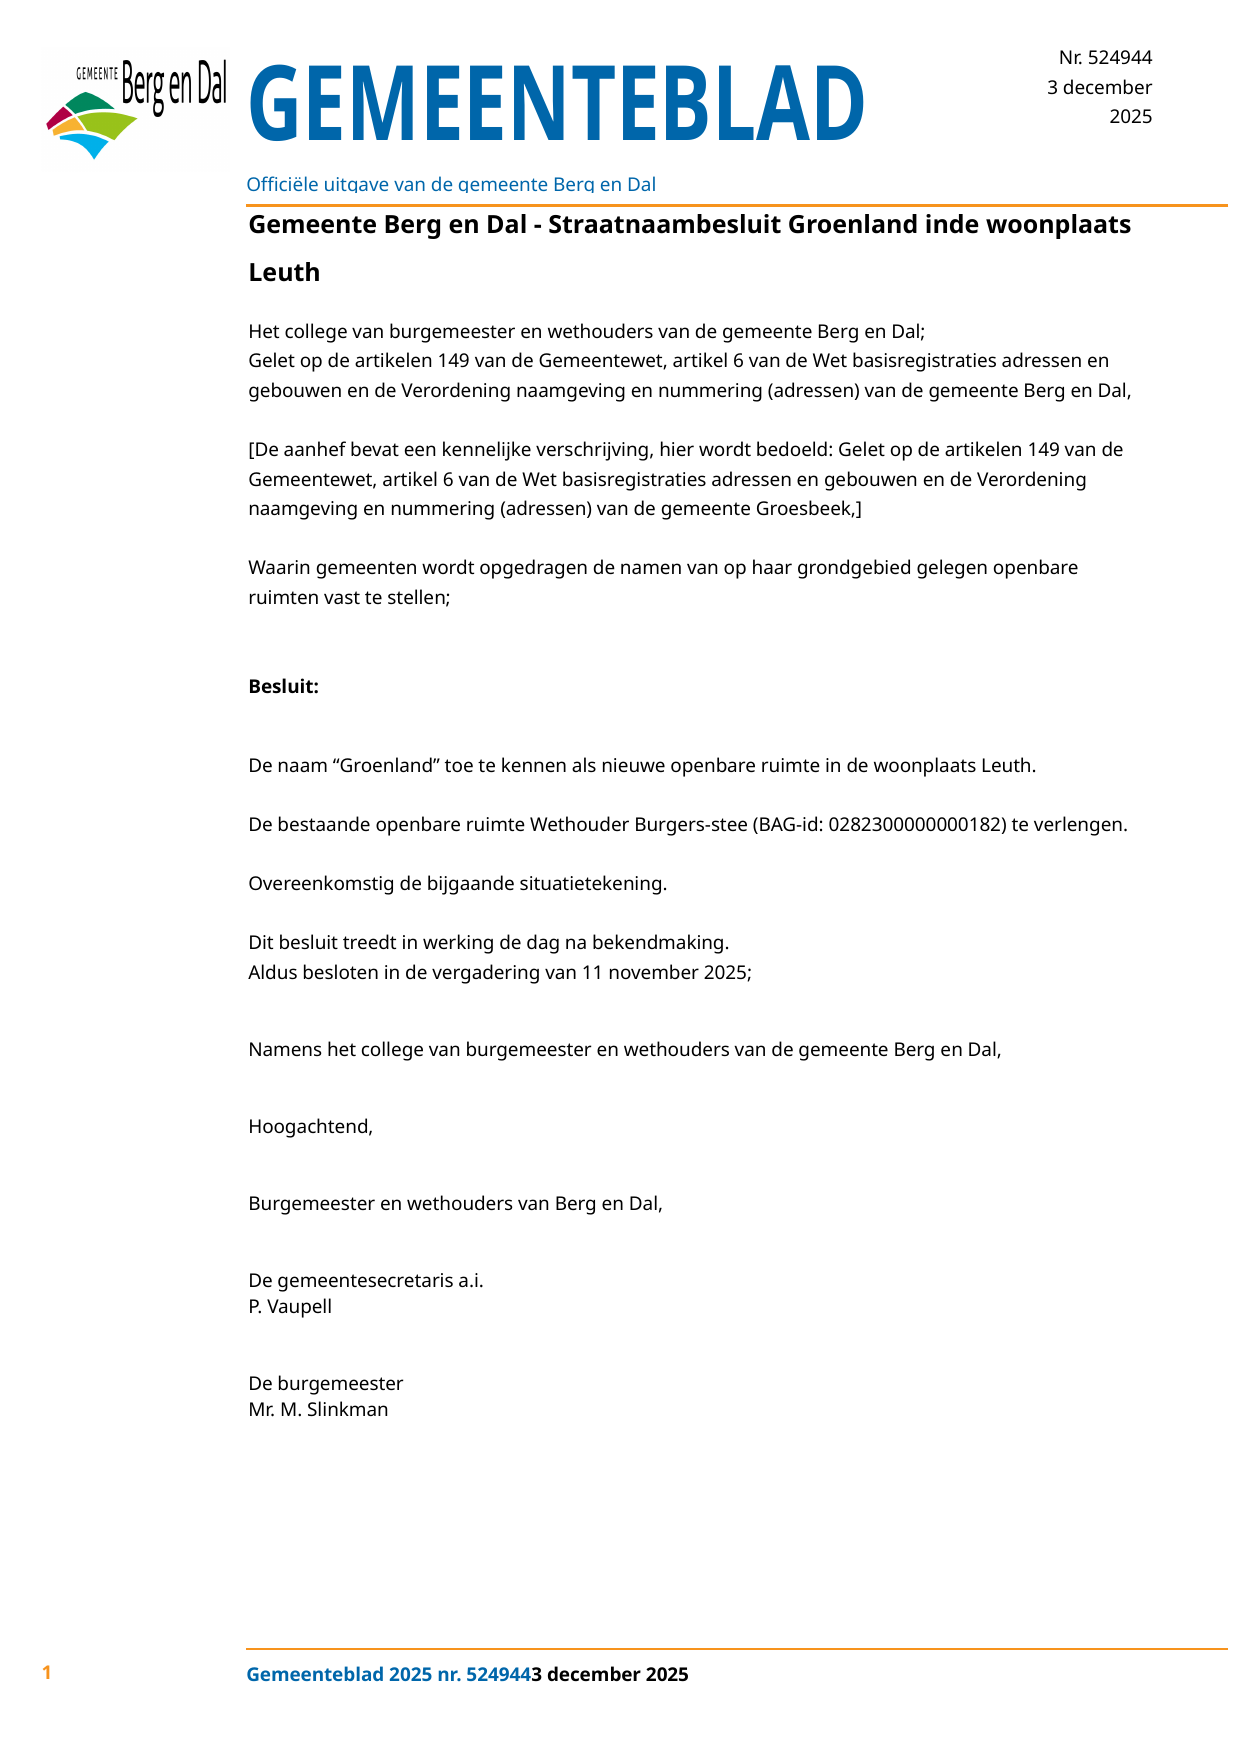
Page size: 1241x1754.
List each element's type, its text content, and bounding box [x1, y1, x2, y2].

text Mr. M. Slinkman [248, 1396, 1152, 1422]
text Overeenkomstig de bijgaande situatietekening. [248, 870, 1152, 896]
text Burgemeester en wethouders van Berg en Dal, [248, 1190, 1152, 1216]
text Het college van burgemeester en wethouders van de gemeente Berg en Dal; [248, 318, 1152, 344]
text De burgemeester [248, 1371, 1152, 1396]
text De gemeentesecretaris a.i. [248, 1268, 1152, 1293]
text De naam “Groenland” toe te kennen als nieuwe openbare ruimte in de woonplaats Leuth. [248, 752, 1152, 777]
picture [41, 47, 231, 172]
text Hoogachtend, [248, 1113, 1152, 1139]
text Aldus besloten in de vergadering van 11 november 2025; [248, 959, 1152, 984]
text Gelet op de artikelen 149 van de Gemeentewet, artikel 6 van de Wet basisregistraties adressen en gebouwen en de Verordening naamgeving en nummering (adressen) van de gemeente Berg en Dal, [248, 347, 1152, 403]
text De bestaande openbare ruimte Wethouder Burgers-stee (BAG-id: 0282300000000182) te verlengen. [248, 811, 1152, 837]
text Gemeente Berg en Dal - Straatnaambesluit Groenland inde woonplaats Leuth [248, 207, 1152, 288]
text P. Vaupell [248, 1293, 1152, 1319]
text Waarin gemeenten wordt opgedragen de namen van op haar grondgebied gelegen openbare ruimten vast te stellen; [248, 554, 1152, 610]
text Namens het college van burgemeester en wethouders van de gemeente Berg en Dal, [248, 1036, 1152, 1062]
text Dit besluit treedt in werking de dag na bekendmaking. [248, 929, 1152, 955]
text Besluit: [248, 673, 1152, 699]
text [De aanhef bevat een kennelijke verschrijving, hier wordt bedoeld: Gelet op de artikelen 149 van de Gemeentewet, artikel 6 van de Wet basisregistraties adressen en gebouwen en de Verordening naamgeving en nummering (adressen) van de gemeente Groesbeek,] [248, 436, 1152, 521]
